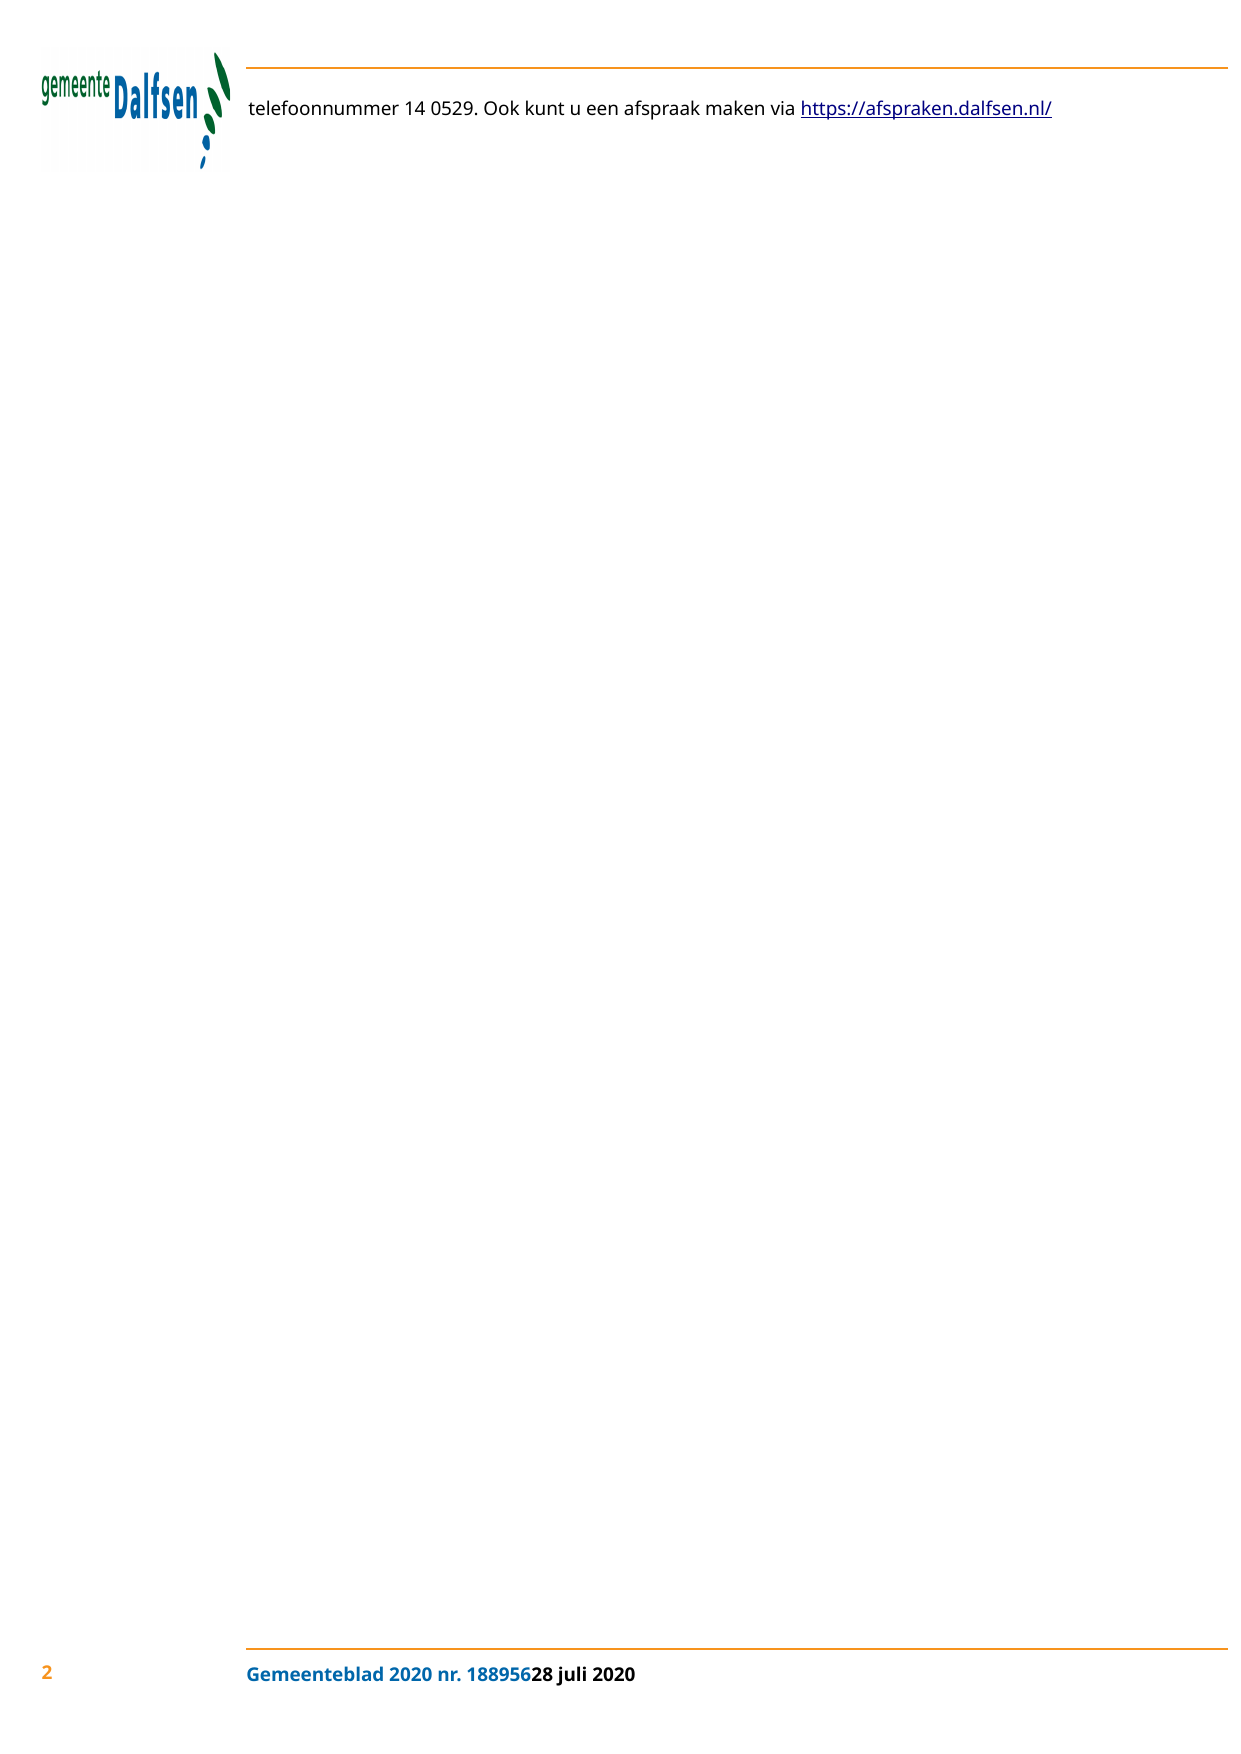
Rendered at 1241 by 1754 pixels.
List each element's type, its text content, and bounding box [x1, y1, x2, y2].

picture [41, 47, 231, 172]
text telefoonnummer 14 0529. Ook kunt u een afspraak maken via https://afspraken.dalfsen.nl/ [248, 95, 1152, 121]
